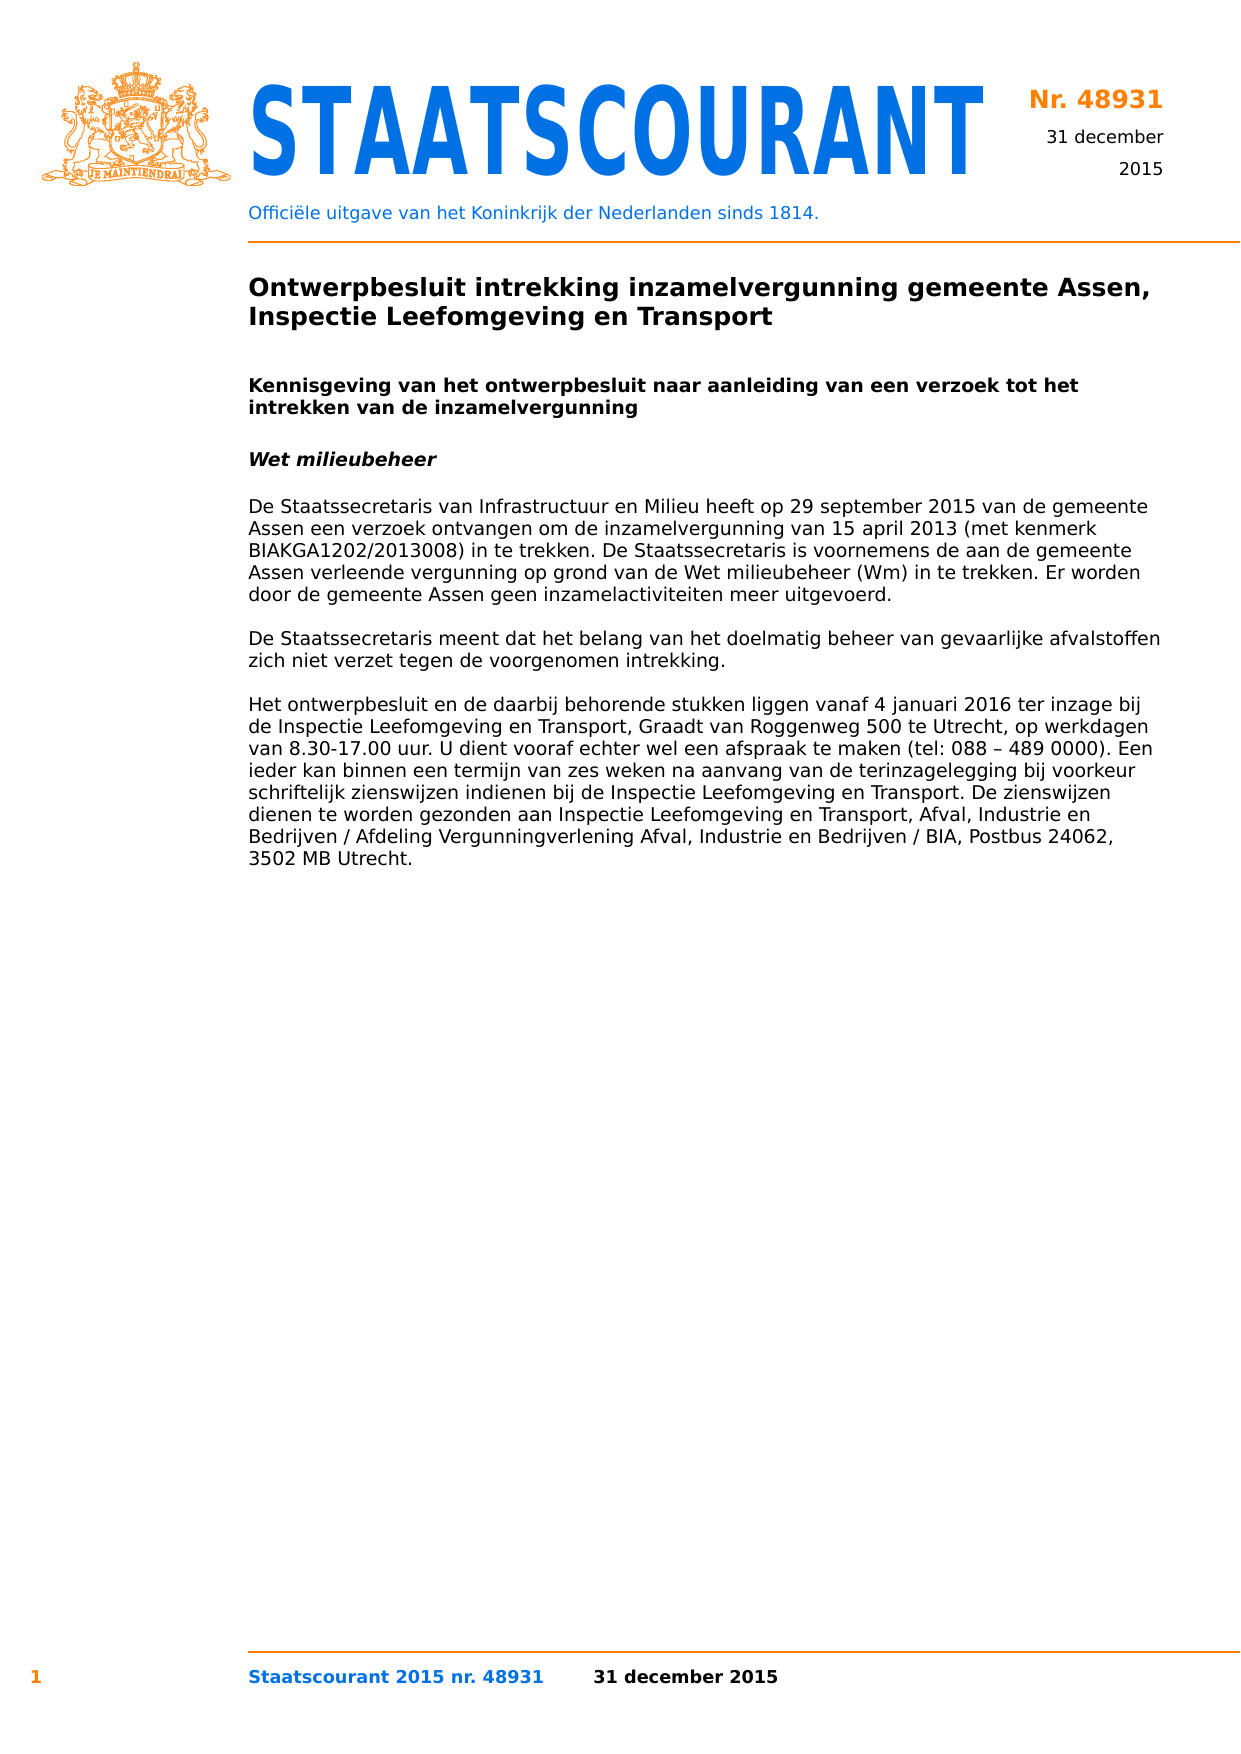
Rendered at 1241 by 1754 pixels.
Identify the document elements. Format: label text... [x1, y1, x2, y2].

picture [41, 62, 231, 186]
subtitle Kennisgeving van het ontwerpbesluit naar aanleiding van een verzoek tot het intrekken van de inzamelvergunning [248, 375, 1163, 419]
table_header [25, 62, 248, 241]
text De Staatssecretaris van Infrastructuur en Milieu heeft op 29 september 2015 van de gemeente Assen een verzoek ontvangen om de inzamelvergunning van 15 april 2013 (met kenmerk BIAKGA1202/2013008) in te trekken. De Staatssecretaris is voornemens de aan de gemeente Assen verleende vergunning op grond van de Wet milieubeheer (Wm) in te trekken. Er worden door de gemeente Assen geen inzamelactiviteiten meer uitgevoerd. [248, 496, 1163, 606]
table_cell 2015 [998, 153, 1240, 203]
table_cell Officiële uitgave van het Koninkrijk der Nederlanden sinds 1814. [248, 203, 1240, 241]
table_header Nr. 48931 [998, 62, 1240, 121]
table_header STAATSCOURANT [248, 62, 998, 203]
text Het ontwerpbesluit en de daarbij behorende stukken liggen vanaf 4 januari 2016 ter inzage bij de Inspectie Leefomgeving en Transport, Graadt van Roggenweg 500 te Utrecht, op werkdagen van 8.30-17.00 uur. U dient vooraf echter wel een afspraak te maken (tel: 088 – 489 0000). Een ieder kan binnen een termijn van zes weken na aanvang van de terinzagelegging bij voorkeur schriftelijk zienswijzen indienen bij de Inspectie Leefomgeving en Transport. De zienswijzen dienen te worden gezonden aan Inspectie Leefomgeving en Transport, Afval, Industrie en Bedrijven / Afdeling Vergunningverlening Afval, Industrie en Bedrijven / BIA, Postbus 24062, 3502 MB Utrecht. [248, 694, 1163, 869]
table_cell 31 december [998, 121, 1240, 153]
subtitle Ontwerpbesluit intrekking inzamelvergunning gemeente Assen, Inspectie Leefomgeving en Transport [248, 273, 1163, 331]
subtitle Wet milieubeheer [248, 449, 1163, 471]
text De Staatssecretaris meent dat het belang van het doelmatig beheer van gevaarlijke afvalstoffen zich niet verzet tegen de voorgenomen intrekking. [248, 628, 1163, 672]
